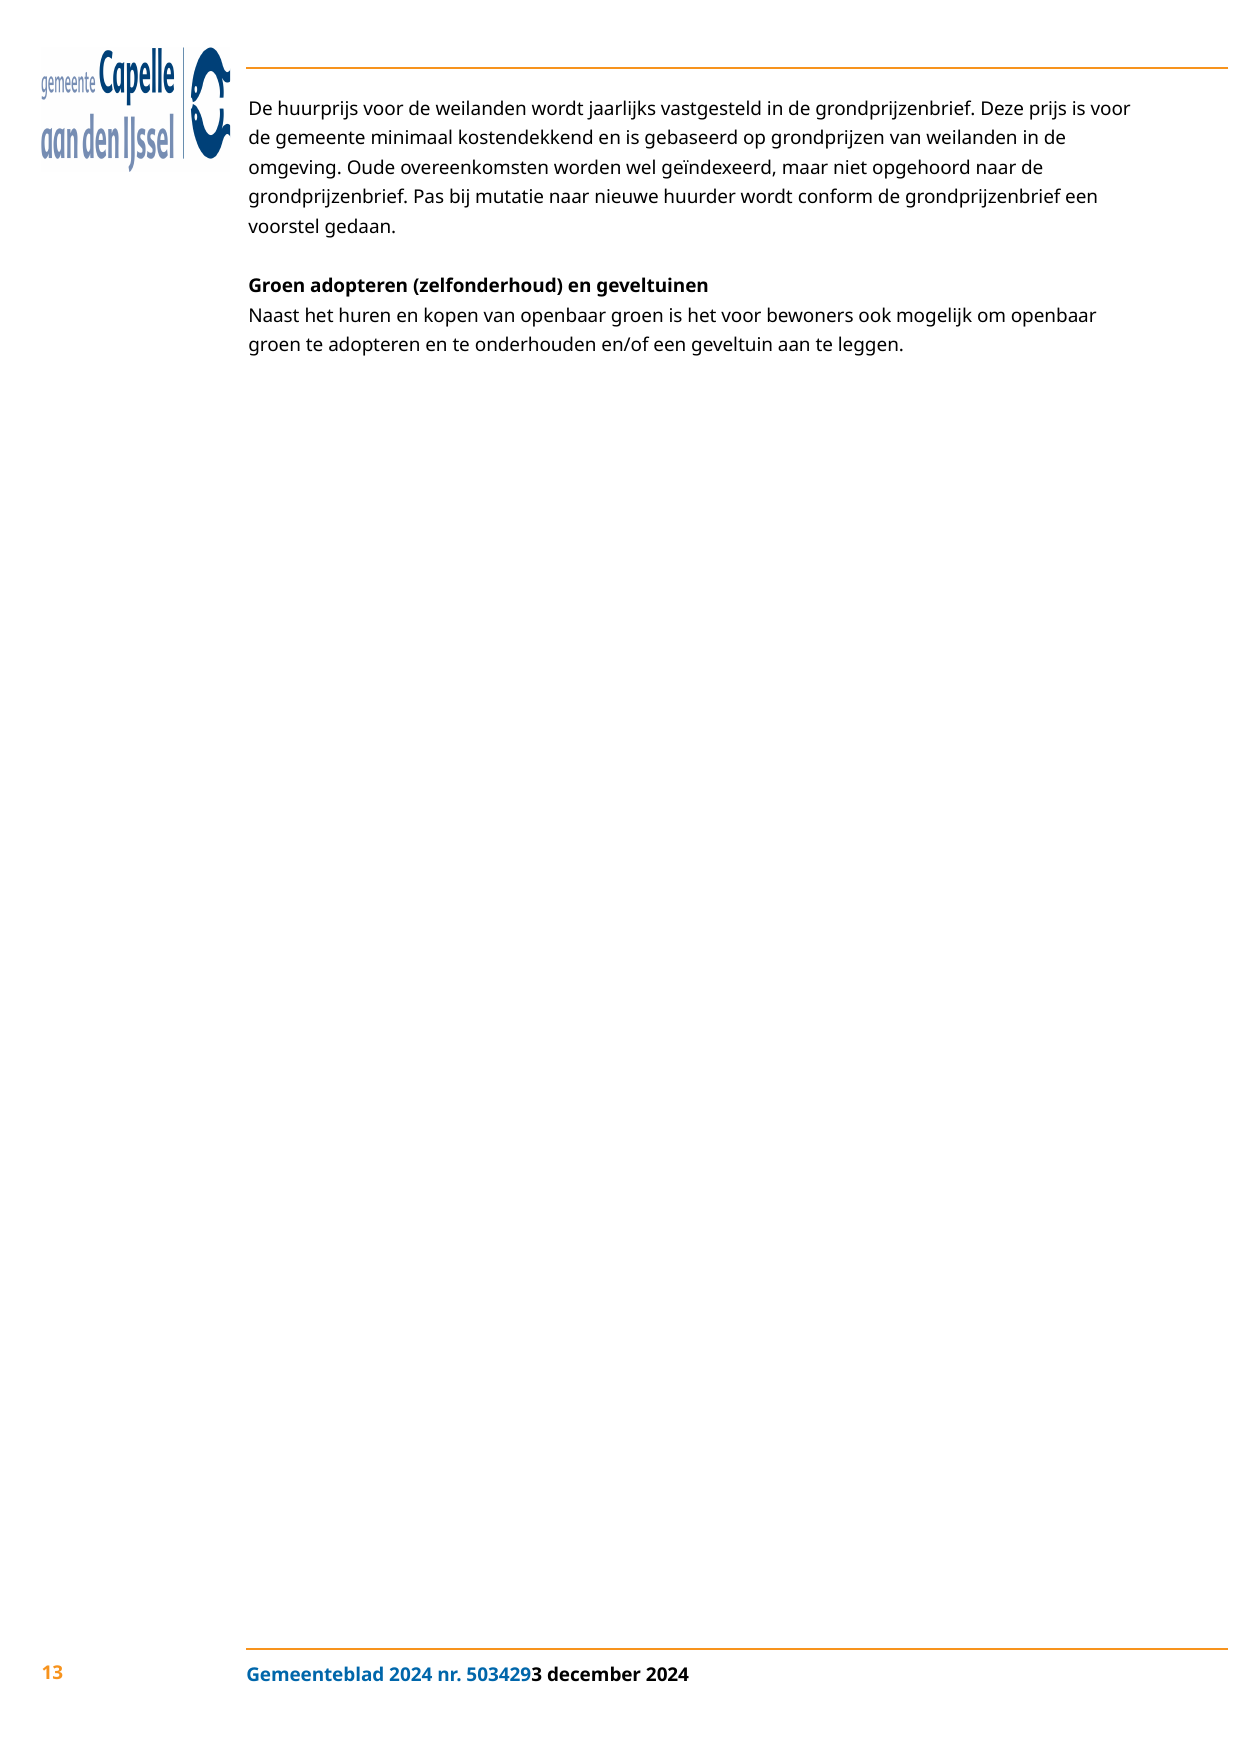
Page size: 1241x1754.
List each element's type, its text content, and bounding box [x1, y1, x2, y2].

text Naast het huren en kopen van openbaar groen is het voor bewoners ook mogelijk om openbaar groen te adopteren en te onderhouden en/of een geveltuin aan te leggen. [248, 302, 1152, 357]
picture [41, 47, 231, 172]
text Groen adopteren (zelfonderhoud) en geveltuinen [248, 272, 1152, 298]
text De huurprijs voor de weilanden wordt jaarlijks vastgesteld in de grondprijzenbrief. Deze prijs is voor de gemeente minimaal kostendekkend en is gebaseerd op grondprijzen van weilanden in de omgeving. Oude overeenkomsten worden wel geïndexeerd, maar niet opgehoord naar de grondprijzenbrief. Pas bij mutatie naar nieuwe huurder wordt conform de grondprijzenbrief een voorstel gedaan. [248, 95, 1152, 239]
